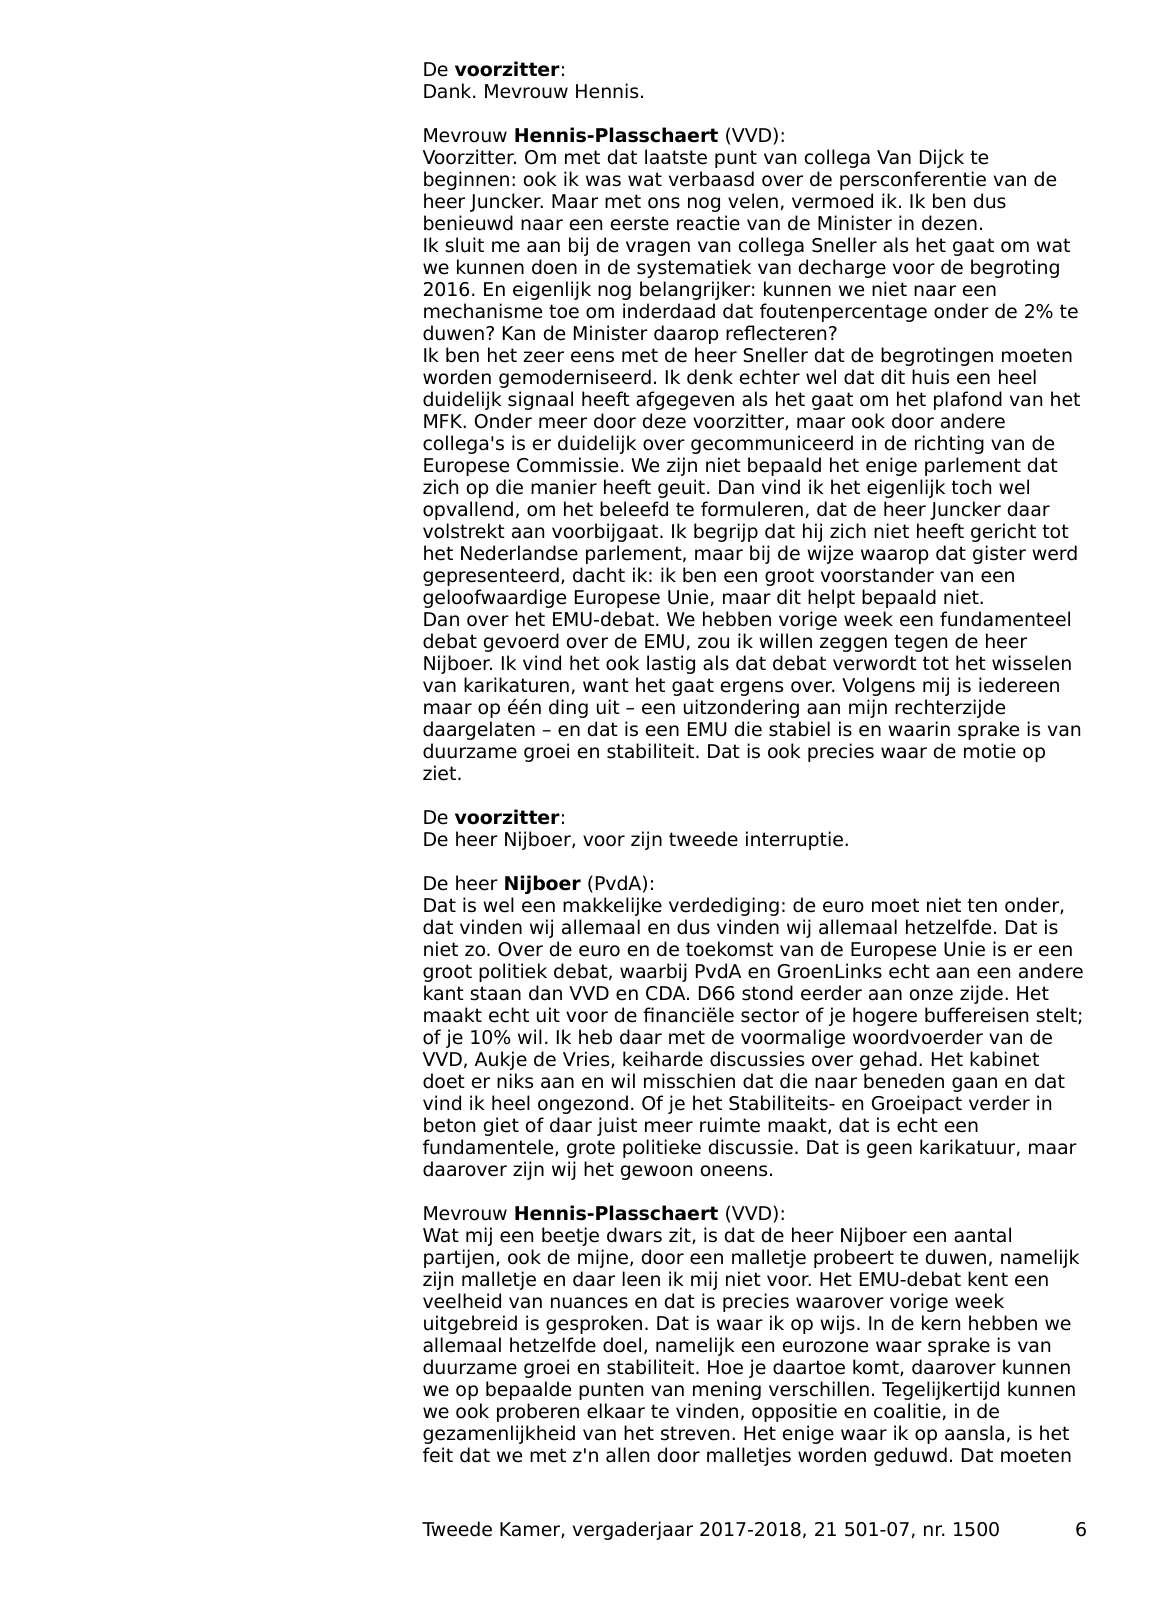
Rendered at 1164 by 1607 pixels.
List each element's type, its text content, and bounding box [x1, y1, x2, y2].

text De heer Nijboer (PvdA): [422, 873, 1087, 895]
text Voorzitter. Om met dat laatste punt van collega Van Dijck te beginnen: ook ik was wat verbaasd over de persconferentie van de heer Juncker. Maar met ons nog velen, vermoed ik. Ik ben dus benieuwd naar een eerste reactie van de Minister in dezen. [422, 147, 1087, 235]
text De voorzitter: [422, 59, 1087, 81]
text Wat mij een beetje dwars zit, is dat de heer Nijboer een aantal partijen, ook de mijne, door een malletje probeert te duwen, namelijk zijn malletje en daar leen ik mij niet voor. Het EMU-debat kent een veelheid van nuances en dat is precies waarover vorige week uitgebreid is gesproken. Dat is waar ik op wijs. In de kern hebben we allemaal hetzelfde doel, namelijk een eurozone waar sprake is van duurzame groei en stabiliteit. Hoe je daartoe komt, daarover kunnen we op bepaalde punten van mening verschillen. Tegelijkertijd kunnen we ook proberen elkaar te vinden, oppositie en coalitie, in de gezamenlijkheid van het streven. Het enige waar ik op aansla, is het feit dat we met z'n allen door malletjes worden geduwd. Dat moeten [422, 1225, 1087, 1467]
text De heer Nijboer, voor zijn tweede interruptie. [422, 829, 1087, 851]
text Ik ben het zeer eens met de heer Sneller dat de begrotingen moeten worden gemoderniseerd. Ik denk echter wel dat dit huis een heel duidelijk signaal heeft afgegeven als het gaat om het plafond van het MFK. Onder meer door deze voorzitter, maar ook door andere collega's is er duidelijk over gecommuniceerd in de richting van de Europese Commissie. We zijn niet bepaald het enige parlement dat zich op die manier heeft geuit. Dan vind ik het eigenlijk toch wel opvallend, om het beleefd te formuleren, dat de heer Juncker daar volstrekt aan voorbijgaat. Ik begrijp dat hij zich niet heeft gericht tot het Nederlandse parlement, maar bij de wijze waarop dat gister werd gepresenteerd, dacht ik: ik ben een groot voorstander van een geloofwaardige Europese Unie, maar dit helpt bepaald niet. [422, 345, 1087, 609]
text De voorzitter: [422, 807, 1087, 829]
text Mevrouw Hennis-Plasschaert (VVD): [422, 1203, 1087, 1225]
text Mevrouw Hennis-Plasschaert (VVD): [422, 125, 1087, 147]
text Dan over het EMU-debat. We hebben vorige week een fundamenteel debat gevoerd over de EMU, zou ik willen zeggen tegen de heer Nijboer. Ik vind het ook lastig als dat debat verwordt tot het wisselen van karikaturen, want het gaat ergens over. Volgens mij is iedereen maar op één ding uit – een uitzondering aan mijn rechterzijde daargelaten – en dat is een EMU die stabiel is en waarin sprake is van duurzame groei en stabiliteit. Dat is ook precies waar de motie op ziet. [422, 609, 1087, 784]
text Dat is wel een makkelijke verdediging: de euro moet niet ten onder, dat vinden wij allemaal en dus vinden wij allemaal hetzelfde. Dat is niet zo. Over de euro en de toekomst van de Europese Unie is er een groot politiek debat, waarbij PvdA en GroenLinks echt aan een andere kant staan dan VVD en CDA. D66 stond eerder aan onze zijde. Het maakt echt uit voor de financiële sector of je hogere buffereisen stelt; of je 10% wil. Ik heb daar met de voormalige woordvoerder van de VVD, Aukje de Vries, keiharde discussies over gehad. Het kabinet doet er niks aan en wil misschien dat die naar beneden gaan en dat vind ik heel ongezond. Of je het Stabiliteits- en Groeipact verder in beton giet of daar juist meer ruimte maakt, dat is echt een fundamentele, grote politieke discussie. Dat is geen karikatuur, maar daarover zijn wij het gewoon oneens. [422, 895, 1087, 1181]
text Ik sluit me aan bij de vragen van collega Sneller als het gaat om wat we kunnen doen in de systematiek van decharge voor de begroting 2016. En eigenlijk nog belangrijker: kunnen we niet naar een mechanisme toe om inderdaad dat foutenpercentage onder de 2% te duwen? Kan de Minister daarop reflecteren? [422, 235, 1087, 345]
text Dank. Mevrouw Hennis. [422, 81, 1087, 103]
